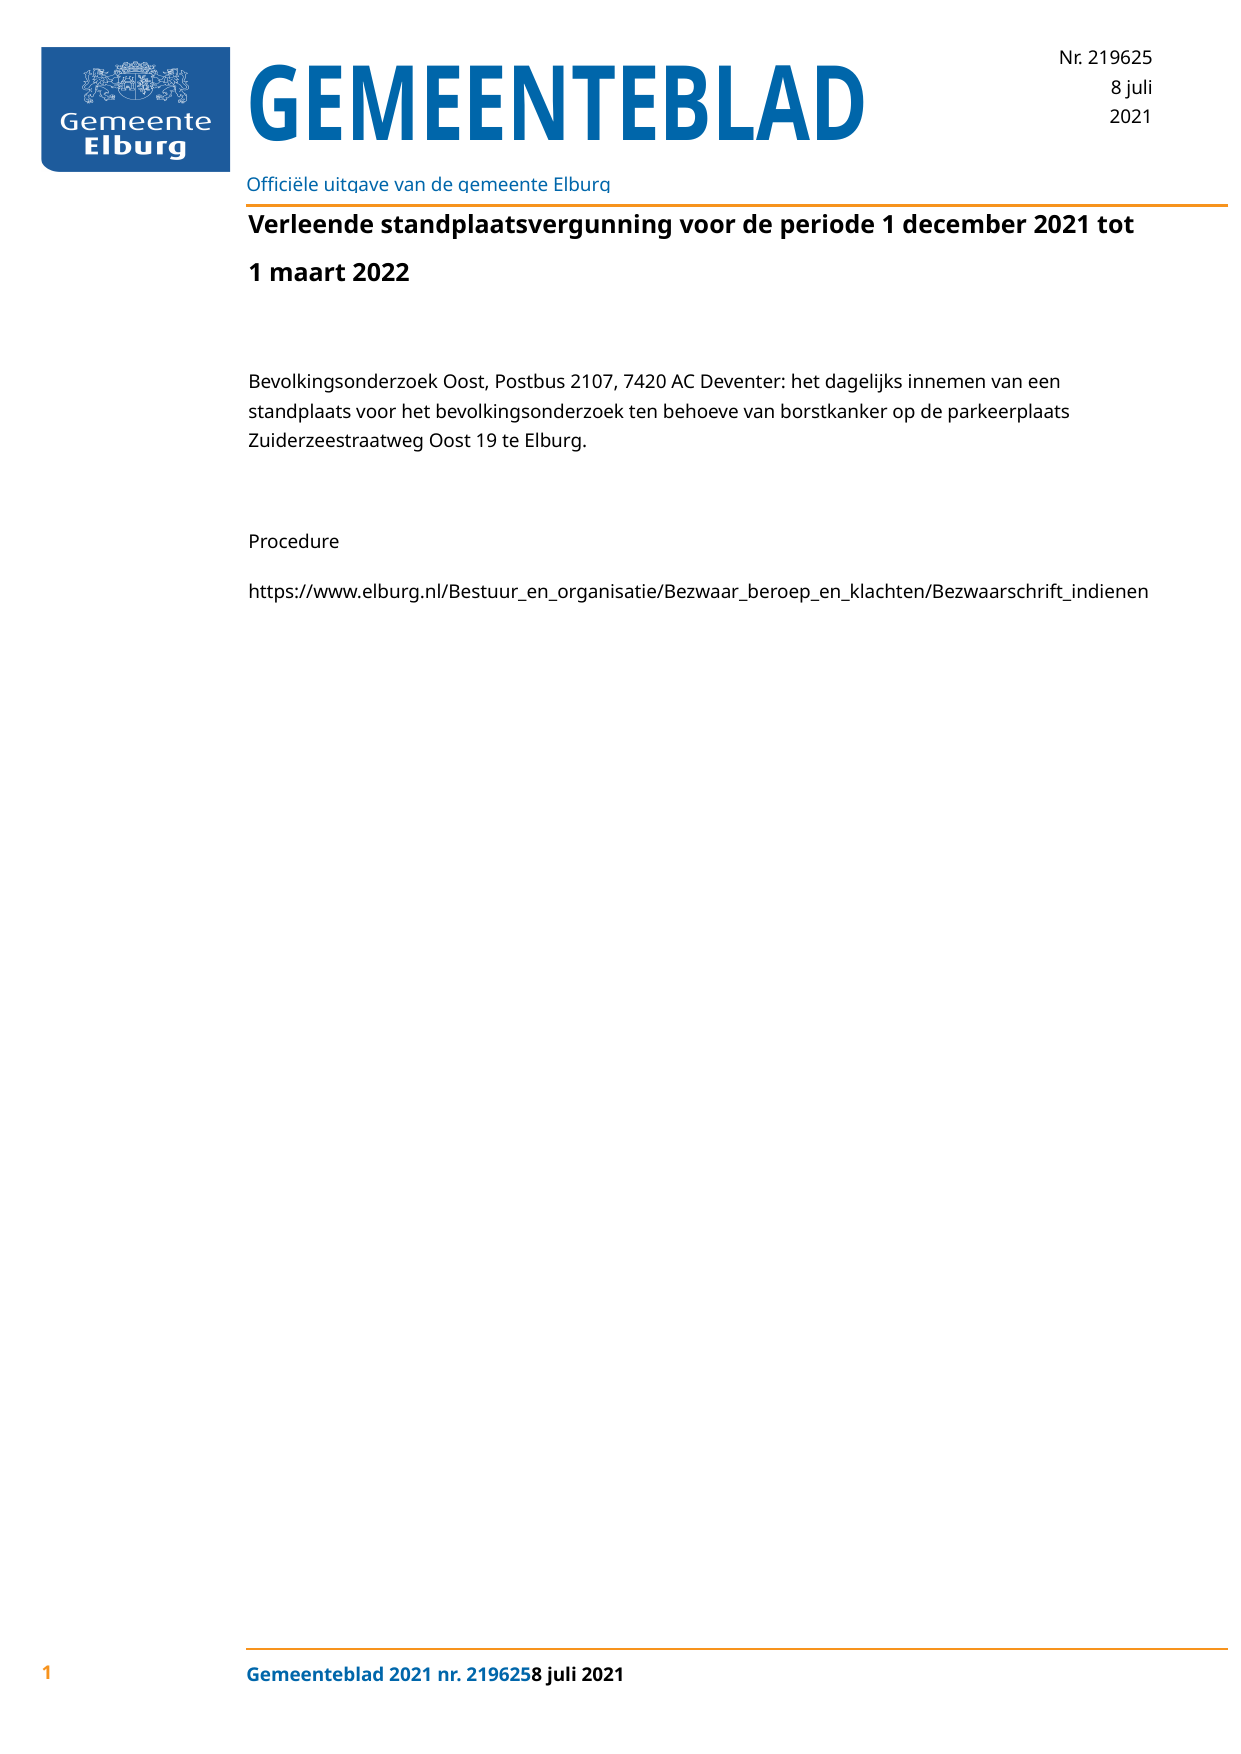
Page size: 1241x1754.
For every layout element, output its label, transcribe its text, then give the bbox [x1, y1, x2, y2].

text Verleende standplaatsvergunning voor de periode 1 december 2021 tot 1 maart 2022 [248, 207, 1152, 288]
text Procedure [248, 528, 1152, 554]
picture [41, 47, 231, 172]
text Bevolkingsonderzoek Oost, Postbus 2107, 7420 AC Deventer: het dagelijks innemen van een standplaats voor het bevolkingsonderzoek ten behoeve van borstkanker op de parkeerplaats Zuiderzeestraatweg Oost 19 te Elburg. [248, 368, 1152, 453]
text https://www.elburg.nl/Bestuur_en_organisatie/Bezwaar_beroep_en_klachten/Bezwaarschrift_indienen [248, 579, 1152, 604]
